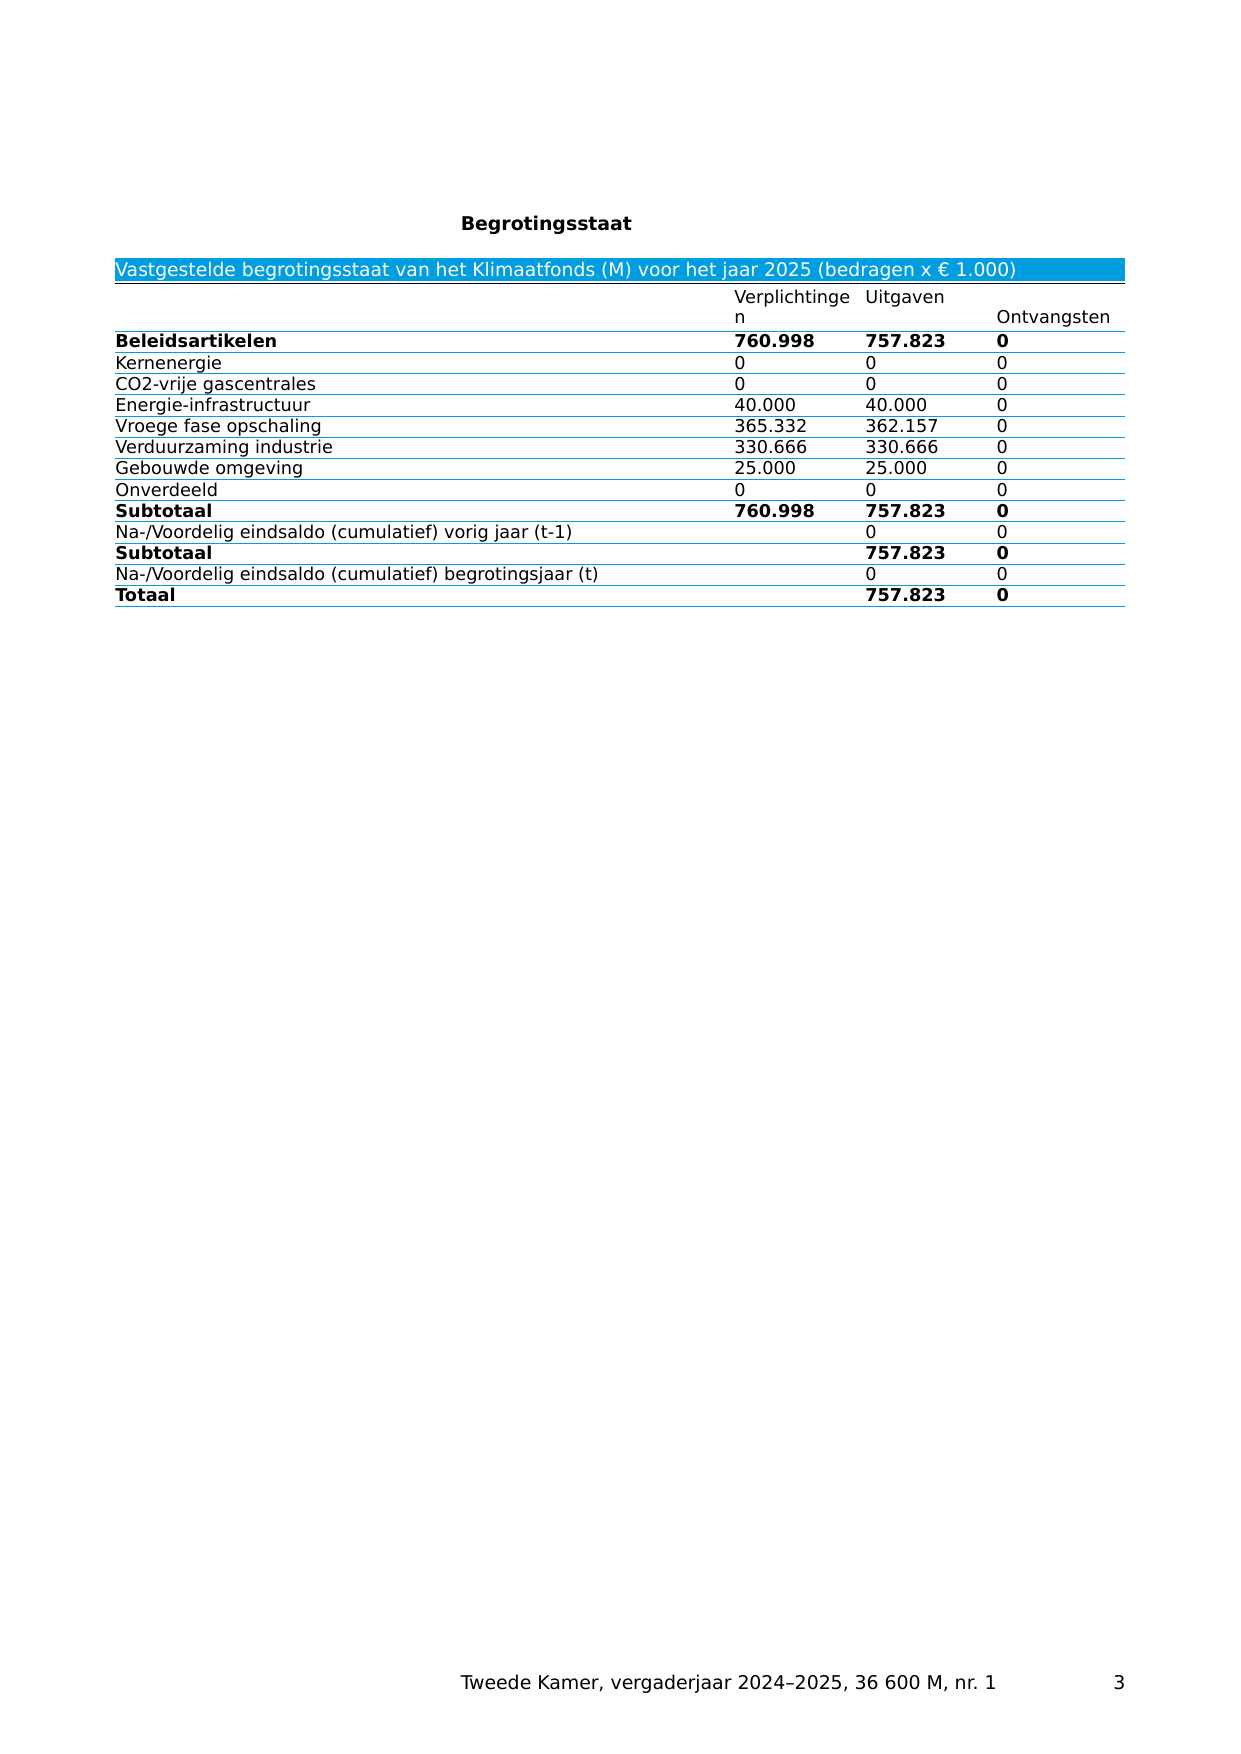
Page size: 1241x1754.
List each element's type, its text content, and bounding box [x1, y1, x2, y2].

table_cell [115, 284, 731, 331]
table_cell Energie-infrastructuur [115, 395, 731, 416]
table_cell 757.823 [862, 544, 993, 563]
table_cell 0 [862, 353, 993, 373]
table_cell Gebouwde omgeving [115, 459, 731, 479]
table_cell 330.666 [862, 438, 993, 458]
table_cell 40.000 [731, 395, 862, 416]
table_cell 0 [731, 353, 862, 373]
table_cell 0 [994, 459, 1125, 479]
table_cell 0 [994, 353, 1125, 373]
table_cell 25.000 [731, 459, 862, 479]
table_cell Uitgaven [862, 284, 993, 331]
table_cell Verplichtingen [731, 284, 862, 331]
table_cell 365.332 [731, 417, 862, 437]
table_cell [731, 544, 862, 563]
table_cell [731, 565, 862, 585]
table_cell 0 [862, 522, 993, 542]
table_cell 0 [994, 522, 1125, 542]
table_cell 757.823 [862, 586, 993, 606]
table_cell 0 [994, 565, 1125, 585]
table_cell 0 [994, 417, 1125, 437]
table_cell 0 [731, 480, 862, 500]
table_cell 0 [862, 565, 993, 585]
table_cell 757.823 [862, 501, 993, 521]
table_cell CO2-vrije gascentrales [115, 374, 731, 394]
table_cell 25.000 [862, 459, 993, 479]
table_cell 0 [994, 544, 1125, 563]
table_cell Verduurzaming industrie [115, 438, 731, 458]
table_cell Ontvangsten [994, 284, 1125, 331]
table_cell Subtotaal [115, 544, 731, 563]
table_cell 0 [994, 332, 1125, 352]
table_cell Na-/Voordelig eindsaldo (cumulatief) begrotingsjaar (t) [115, 565, 731, 585]
table_cell 40.000 [862, 395, 993, 416]
table_cell Kernenergie [115, 353, 731, 373]
table_cell 0 [994, 374, 1125, 394]
table_cell 362.157 [862, 417, 993, 437]
table_cell 760.998 [731, 332, 862, 352]
table_cell 757.823 [862, 332, 993, 352]
table_cell 0 [994, 480, 1125, 500]
table_cell Onverdeeld [115, 480, 731, 500]
table_cell 0 [862, 374, 993, 394]
table_cell [731, 522, 862, 542]
title Begrotingsstaat [461, 213, 1125, 235]
table_cell Subtotaal [115, 501, 731, 521]
table_cell 760.998 [731, 501, 862, 521]
table_cell 0 [994, 501, 1125, 521]
table_cell Beleidsartikelen [115, 332, 731, 352]
table_cell Totaal [115, 586, 731, 606]
table_cell 0 [994, 395, 1125, 416]
table_cell 0 [731, 374, 862, 394]
table_cell 330.666 [731, 438, 862, 458]
table_cell 0 [994, 438, 1125, 458]
table_cell 0 [862, 480, 993, 500]
table_cell Na-/Voordelig eindsaldo (cumulatief) vorig jaar (t-1) [115, 522, 731, 542]
table_cell Vroege fase opschaling [115, 417, 731, 437]
table_cell [731, 586, 862, 606]
table_cell 0 [994, 586, 1125, 606]
